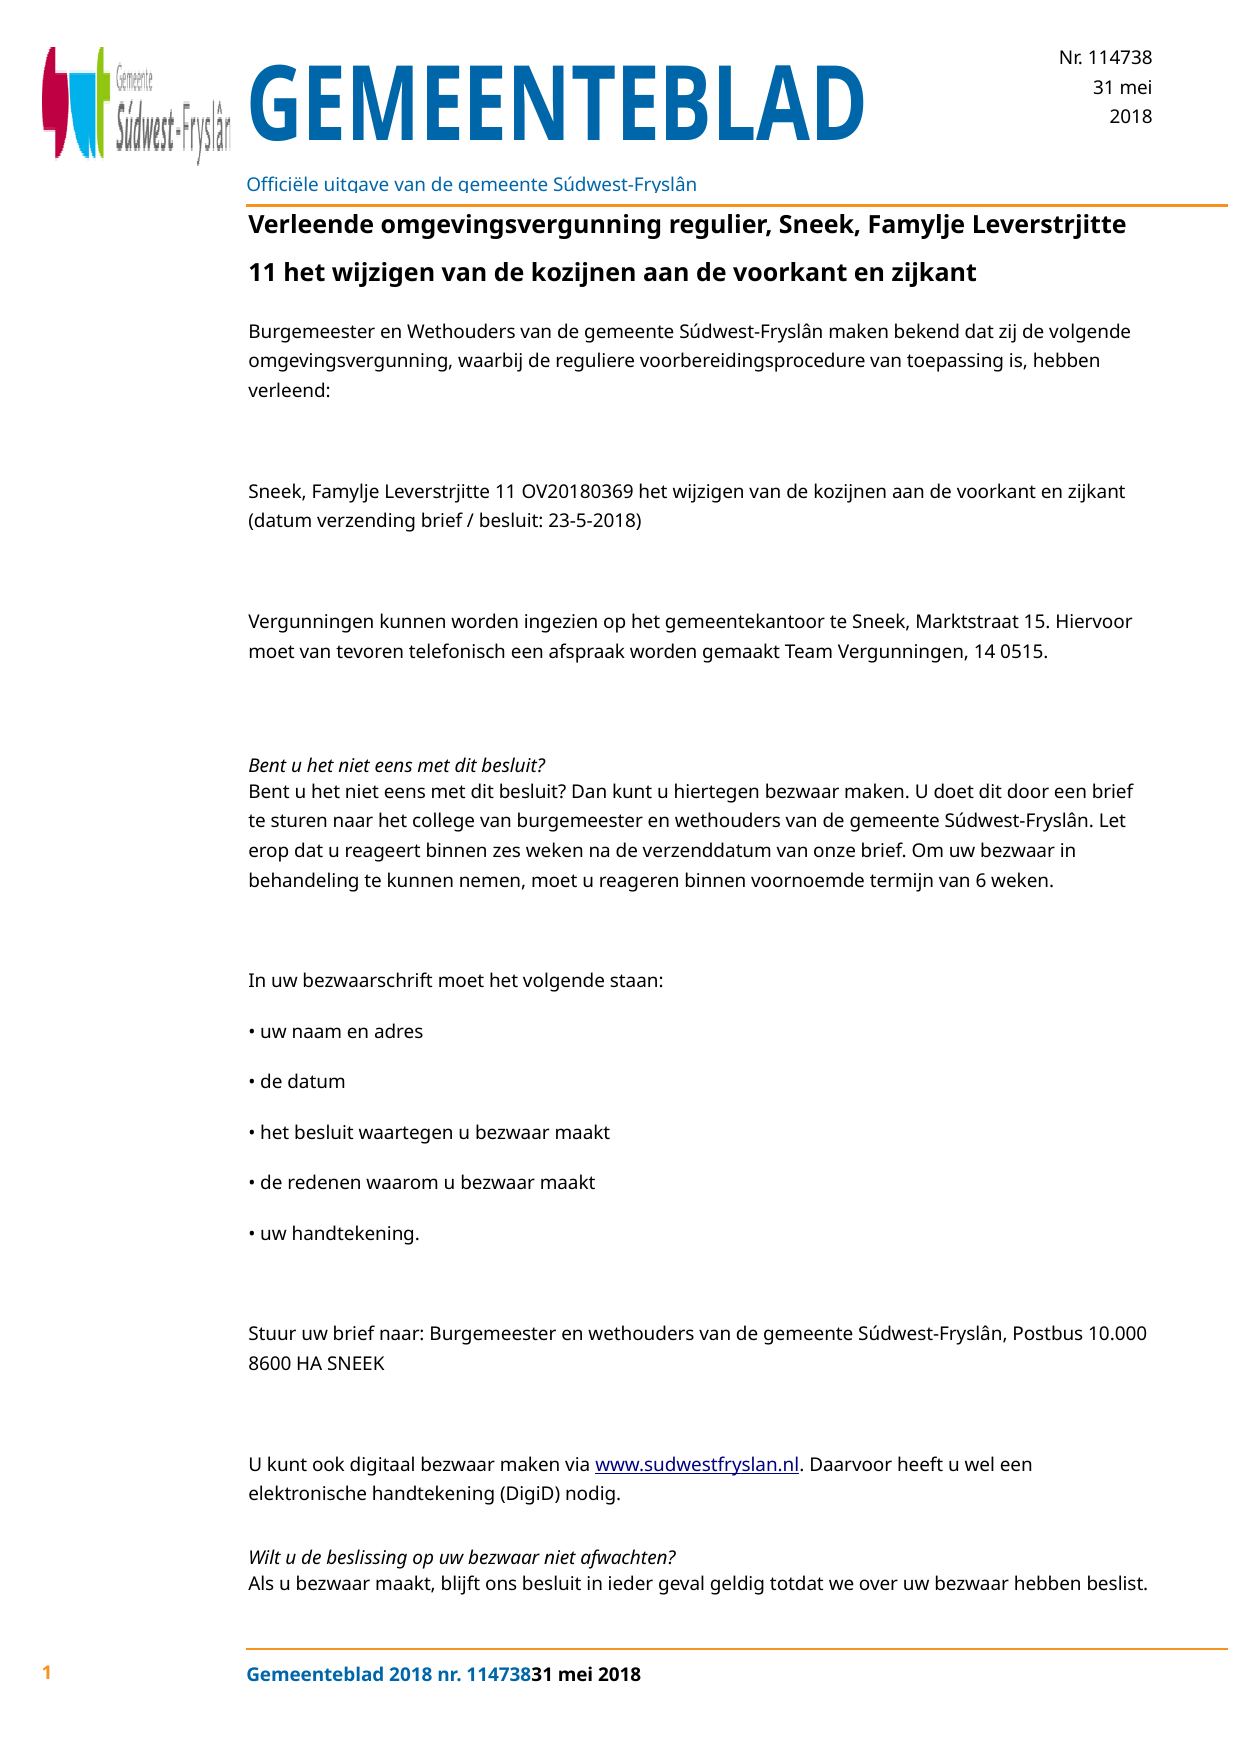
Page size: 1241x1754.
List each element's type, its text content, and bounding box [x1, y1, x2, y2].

text • het besluit waartegen u bezwaar maakt [248, 1119, 1152, 1144]
text Burgemeester en Wethouders van de gemeente Súdwest-Fryslân maken bekend dat zij de volgende omgevingsvergunning, waarbij de reguliere voorbereidingsprocedure van toepassing is, hebben verleend: [248, 318, 1152, 403]
text Stuur uw brief naar: Burgemeester en wethouders van de gemeente Súdwest-Fryslân, Postbus 10.000 8600 HA SNEEK [248, 1321, 1152, 1376]
text Vergunningen kunnen worden ingezien op het gemeentekantoor te Sneek, Marktstraat 15. Hiervoor moet van tevoren telefonisch een afspraak worden gemaakt Team Vergunningen, 14 0515. [248, 608, 1152, 664]
text In uw bezwaarschrift moet het volgende staan: [248, 968, 1152, 993]
text Verleende omgevingsvergunning regulier, Sneek, Famylje Leverstrjitte 11 het wijzigen van de kozijnen aan de voorkant en zijkant [248, 207, 1152, 288]
text • de datum [248, 1068, 1152, 1094]
text Wilt u de beslissing op uw bezwaar niet afwachten? [248, 1544, 1152, 1570]
text U kunt ook digitaal bezwaar maken via www.sudwestfryslan.nl. Daarvoor heeft u wel een elektronische handtekening (DigiD) nodig. [248, 1451, 1152, 1506]
text Bent u het niet eens met dit besluit? [248, 752, 1152, 778]
text Bent u het niet eens met dit besluit? Dan kunt u hiertegen bezwaar maken. U doet dit door een brief te sturen naar het college van burgemeester en wethouders van de gemeente Súdwest-Fryslân. Let erop dat u reageert binnen zes weken na de verzenddatum van onze brief. Om uw bezwaar in behandeling te kunnen nemen, moet u reageren binnen voornoemde termijn van 6 weken. [248, 778, 1152, 892]
text • uw naam en adres [248, 1018, 1152, 1044]
text • uw handtekening. [248, 1220, 1152, 1245]
text Sneek, Famylje Leverstrjitte 11 OV20180369 het wijzigen van de kozijnen aan de voorkant en zijkant (datum verzending brief / besluit: 23-5-2018) [248, 478, 1152, 533]
picture [41, 47, 231, 172]
text Als u bezwaar maakt, blijft ons besluit in ieder geval geldig totdat we over uw bezwaar hebben beslist. [248, 1570, 1152, 1596]
text • de redenen waarom u bezwaar maakt [248, 1169, 1152, 1195]
